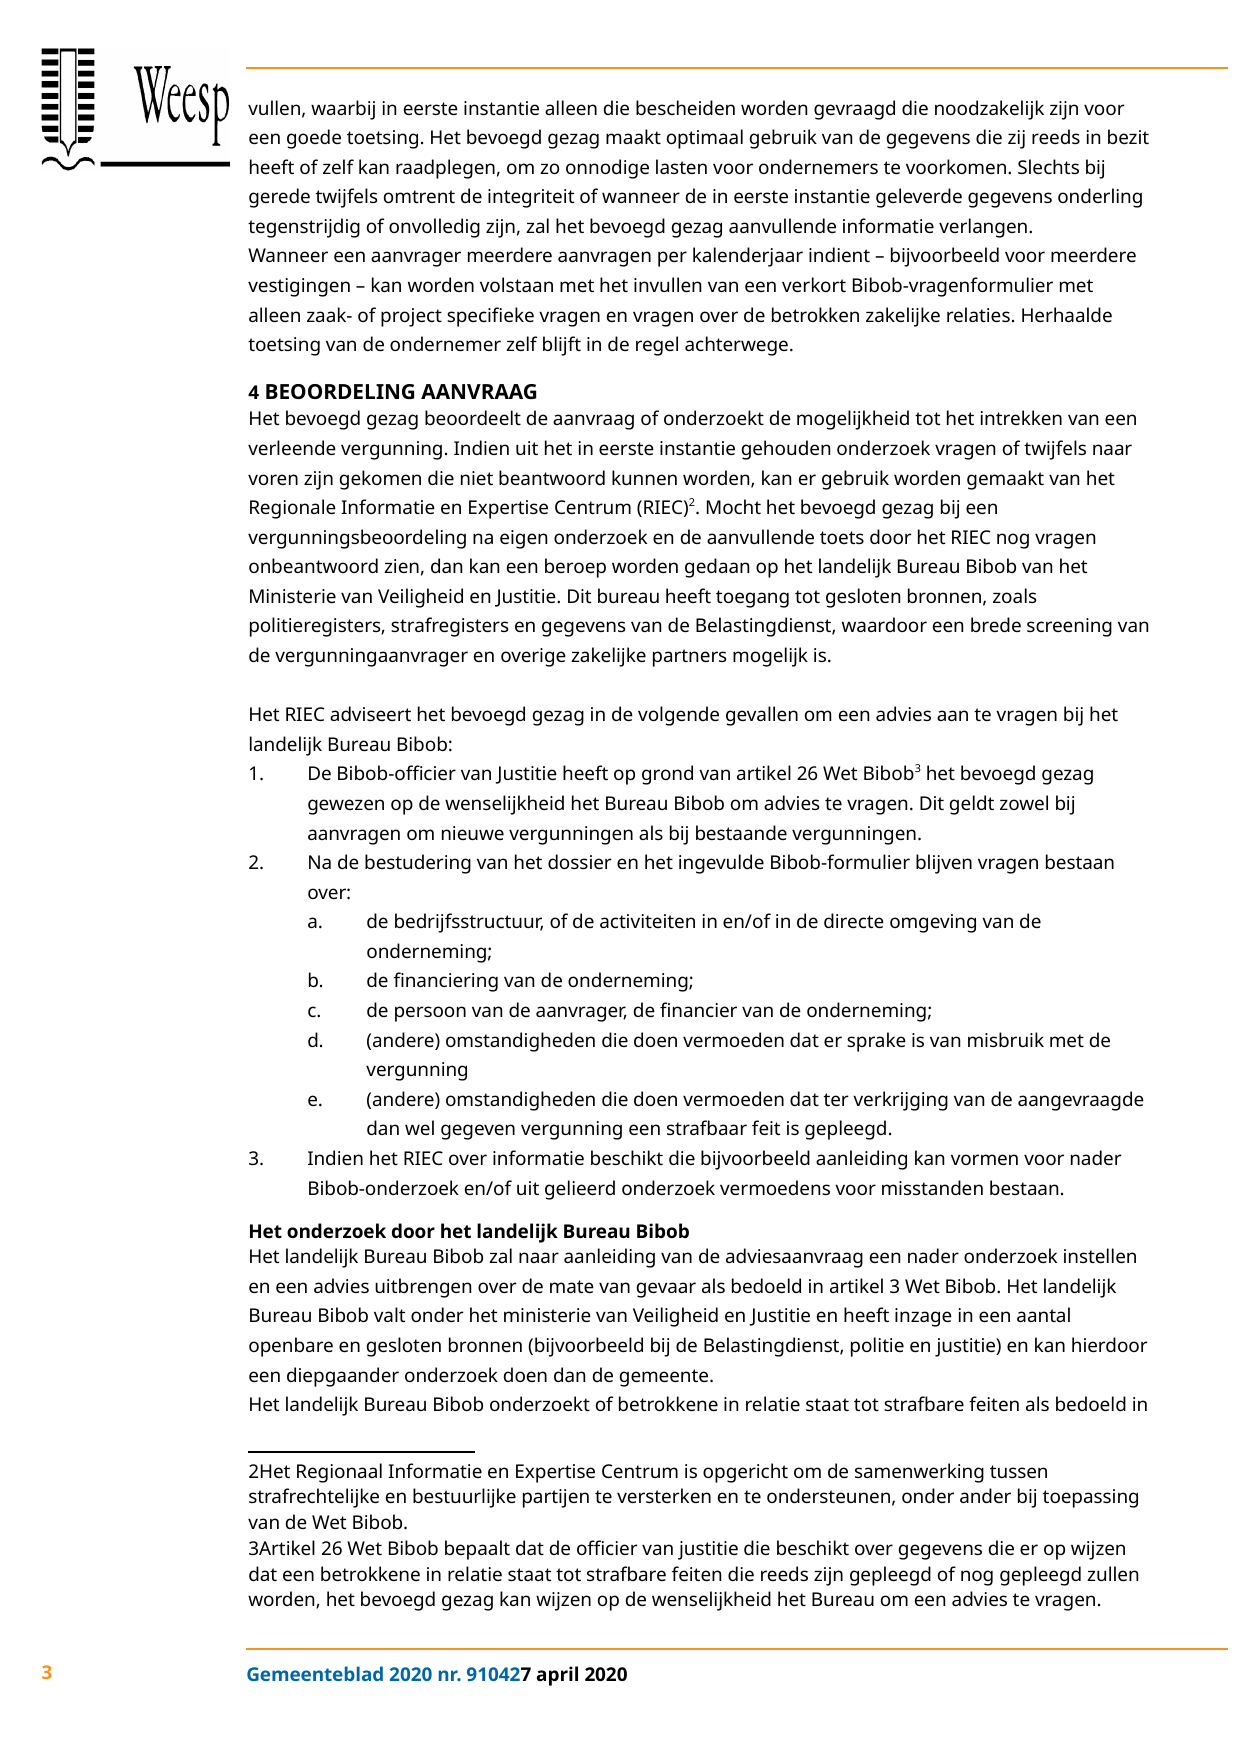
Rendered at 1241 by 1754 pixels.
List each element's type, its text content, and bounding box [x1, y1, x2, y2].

list De Bibob-officier van Justitie heeft op grond van artikel 26 Wet Bibob het bevoegd gezag gewezen op de wenselijkheid het Bureau Bibob om advies te vragen. Dit geldt zowel bij aanvragen om nieuwe vergunningen als bij bestaande vergunningen. [248, 761, 1152, 845]
text Het onderzoek door het landelijk Bureau Bibob [248, 1218, 1152, 1243]
list de bedrijfsstructuur, of de activiteiten in en/of in de directe omgeving van de onderneming; [307, 908, 1152, 964]
list Na de bestudering van het dossier en het ingevulde Bibob-formulier blijven vragen bestaan over: [248, 849, 1152, 904]
list Indien het RIEC over informatie beschikt die bijvoorbeeld aanleiding kan vormen voor nader Bibob-onderzoek en/of uit gelieerd onderzoek vermoedens voor misstanden bestaan. [248, 1145, 1152, 1200]
list (andere) omstandigheden die doen vermoeden dat ter verkrijging van de aangevraagde dan wel gegeven vergunning een strafbaar feit is gepleegd. [307, 1086, 1152, 1141]
text Het RIEC adviseert het bevoegd gezag in de volgende gevallen om een advies aan te vragen bij het landelijk Bureau Bibob: [248, 701, 1152, 757]
list de financiering van de onderneming; [307, 968, 1152, 993]
text vullen, waarbij in eerste instantie alleen die bescheiden worden gevraagd die noodzakelijk zijn voor een goede toetsing. Het bevoegd gezag maakt optimaal gebruik van de gegevens die zij reeds in bezit heeft of zelf kan raadplegen, om zo onnodige lasten voor ondernemers te voorkomen. Slechts bij gerede twijfels omtrent de integriteit of wanneer de in eerste instantie geleverde gegevens onderling tegenstrijdig of onvolledig zijn, zal het bevoegd gezag aanvullende informatie verlangen. [248, 95, 1152, 239]
text Het landelijk Bureau Bibob onderzoekt of betrokkene in relatie staat tot strafbare feiten als bedoeld in [248, 1391, 1152, 1417]
text Het landelijk Bureau Bibob zal naar aanleiding van de adviesaanvraag een nader onderzoek instellen en een advies uitbrengen over de mate van gevaar als bedoeld in artikel 3 Wet Bibob. Het landelijk Bureau Bibob valt onder het ministerie van Veiligheid en Justitie en heeft inzage in een aantal openbare en gesloten bronnen (bijvoorbeeld bij de Belastingdienst, politie en justitie) en kan hierdoor een diepgaander onderzoek doen dan de gemeente. [248, 1243, 1152, 1388]
text Het Regionaal Informatie en Expertise Centrum is opgericht om de samenwerking tussen strafrechtelijke en bestuurlijke partijen te versterken en te ondersteunen, onder ander bij toepassing van de Wet Bibob. [248, 1458, 1152, 1535]
text Het bevoegd gezag beoordeelt de aanvraag of onderzoekt de mogelijkheid tot het intrekken van een verleende vergunning. Indien uit het in eerste instantie gehouden onderzoek vragen of twijfels naar voren zijn gekomen die niet beantwoord kunnen worden, kan er gebruik worden gemaakt van het Regionale Informatie en Expertise Centrum (RIEC). Mocht het bevoegd gezag bij een vergunningsbeoordeling na eigen onderzoek en de aanvullende toets door het RIEC nog vragen onbeantwoord zien, dan kan een beroep worden gedaan op het landelijk Bureau Bibob van het Ministerie van Veiligheid en Justitie. Dit bureau heeft toegang tot gesloten bronnen, zoals politieregisters, strafregisters en gegevens van de Belastingdienst, waardoor een brede screening van de vergunningaanvrager en overige zakelijke partners mogelijk is. [248, 406, 1152, 668]
list de persoon van de aanvrager, de financier van de onderneming; [307, 997, 1152, 1023]
picture [41, 47, 231, 172]
list (andere) omstandigheden die doen vermoeden dat er sprake is van misbruik met de vergunning [307, 1027, 1152, 1082]
text 4 BEOORDELING AANVRAAG [248, 377, 1152, 406]
text Wanneer een aanvrager meerdere aanvragen per kalenderjaar indient – bijvoorbeeld voor meerdere vestigingen – kan worden volstaan met het invullen van een verkort Bibob-vragenformulier met alleen zaak- of project specifieke vragen en vragen over de betrokken zakelijke relaties. Herhaalde toetsing van de ondernemer zelf blijft in de regel achterwege. [248, 243, 1152, 357]
list Artikel 26 Wet Bibob bepaalt dat de officier van justitie die beschikt over gegevens die er op wijzen dat een betrokkene in relatie staat tot strafbare feiten die reeds zijn gepleegd of nog gepleegd zullen worden, het bevoegd gezag kan wijzen op de wenselijkheid het Bureau om een advies te vragen. [248, 1535, 1152, 1612]
